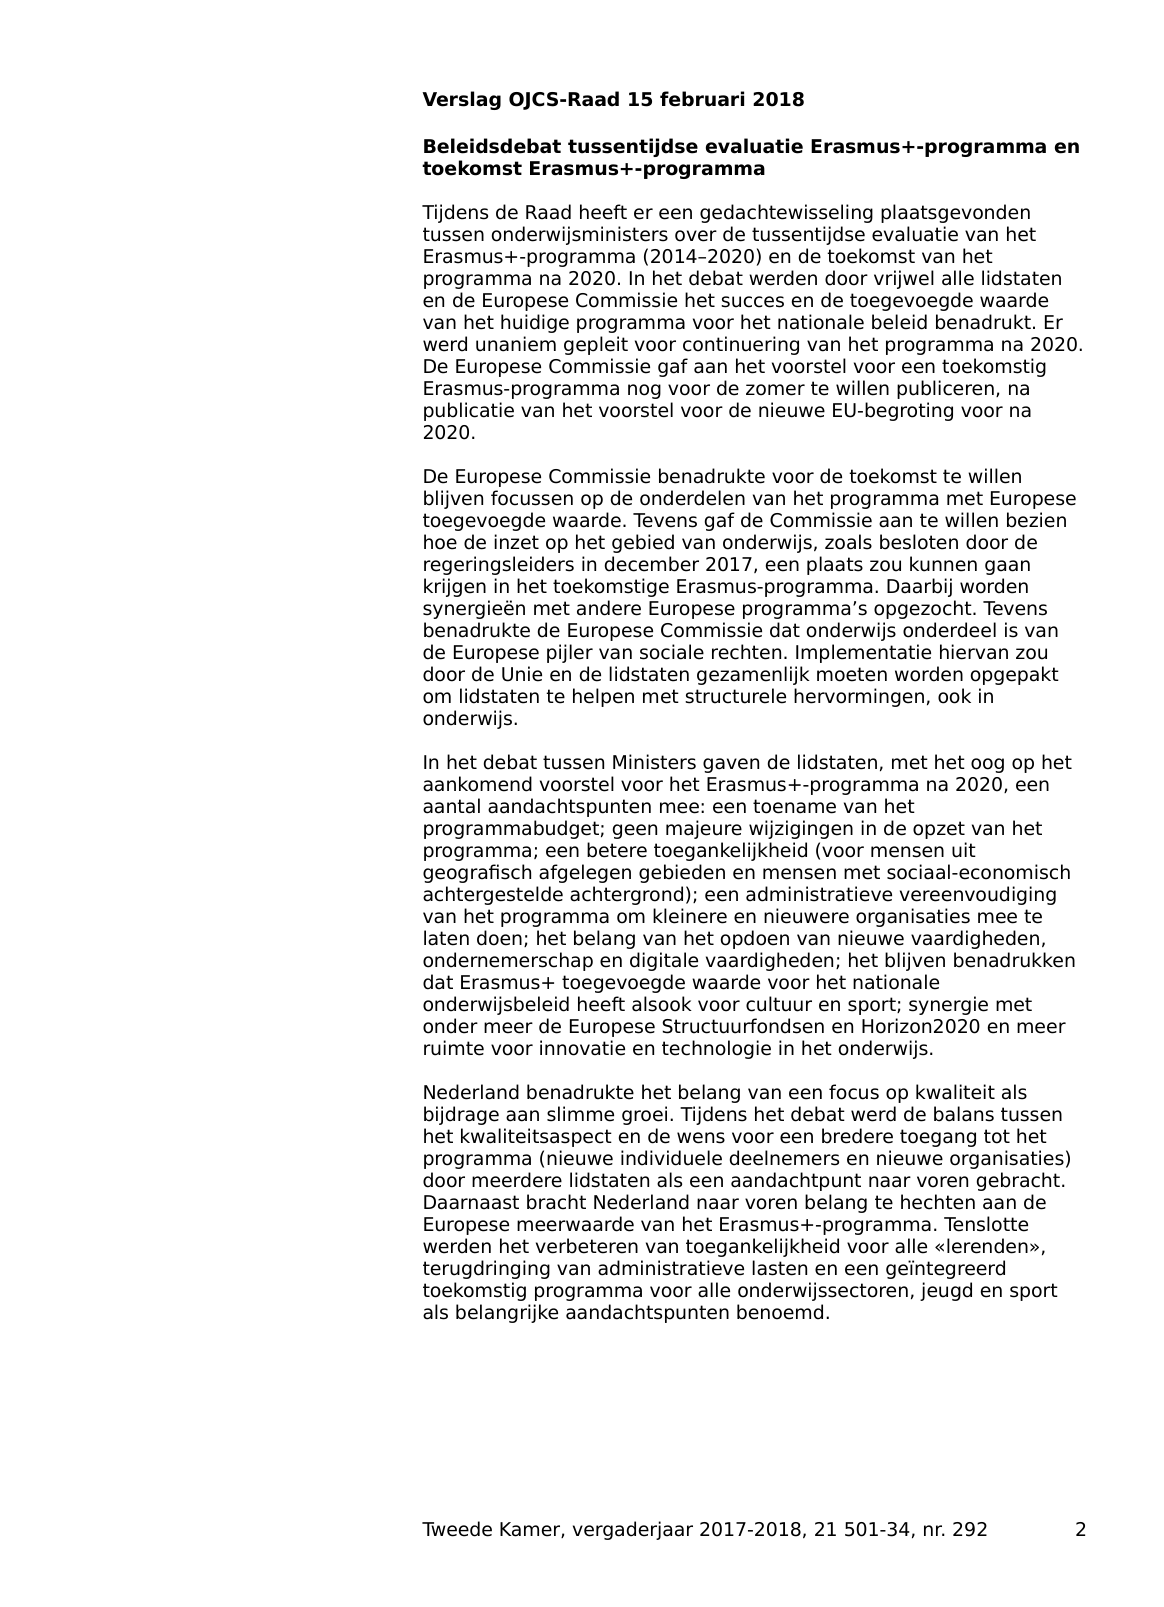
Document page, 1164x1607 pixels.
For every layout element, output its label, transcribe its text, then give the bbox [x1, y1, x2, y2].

text Nederland benadrukte het belang van een focus op kwaliteit als bijdrage aan slimme groei. Tijdens het debat werd de balans tussen het kwaliteitsaspect en de wens voor een bredere toegang tot het programma (nieuwe individuele deelnemers en nieuwe organisaties) door meerdere lidstaten als een aandachtpunt naar voren gebracht. Daarnaast bracht Nederland naar voren belang te hechten aan de Europese meerwaarde van het Erasmus+-programma. Tenslotte werden het verbeteren van toegankelijkheid voor alle «lerenden», terugdringing van administratieve lasten en een geïntegreerd toekomstig programma voor alle onderwijssectoren, jeugd en sport als belangrijke aandachtspunten benoemd. [422, 1082, 1087, 1324]
subtitle Verslag OJCS-Raad 15 februari 2018 [422, 89, 1087, 111]
text De Europese Commissie benadrukte voor de toekomst te willen blijven focussen op de onderdelen van het programma met Europese toegevoegde waarde. Tevens gaf de Commissie aan te willen bezien hoe de inzet op het gebied van onderwijs, zoals besloten door de regeringsleiders in december 2017, een plaats zou kunnen gaan krijgen in het toekomstige Erasmus-programma. Daarbij worden synergieën met andere Europese programma’s opgezocht. Tevens benadrukte de Europese Commissie dat onderwijs onderdeel is van de Europese pijler van sociale rechten. Implementatie hiervan zou door de Unie en de lidstaten gezamenlijk moeten worden opgepakt om lidstaten te helpen met structurele hervormingen, ook in onderwijs. [422, 466, 1087, 730]
text Tijdens de Raad heeft er een gedachtewisseling plaatsgevonden tussen onderwijsministers over de tussentijdse evaluatie van het Erasmus+-programma (2014–2020) en de toekomst van het programma na 2020. In het debat werden door vrijwel alle lidstaten en de Europese Commissie het succes en de toegevoegde waarde van het huidige programma voor het nationale beleid benadrukt. Er werd unaniem gepleit voor continuering van het programma na 2020. De Europese Commissie gaf aan het voorstel voor een toekomstig Erasmus-programma nog voor de zomer te willen publiceren, na publicatie van het voorstel voor de nieuwe EU-begroting voor na 2020. [422, 202, 1087, 444]
text In het debat tussen Ministers gaven de lidstaten, met het oog op het aankomend voorstel voor het Erasmus+-programma na 2020, een aantal aandachtspunten mee: een toename van het programmabudget; geen majeure wijzigingen in de opzet van het programma; een betere toegankelijkheid (voor mensen uit geografisch afgelegen gebieden en mensen met sociaal-economisch achtergestelde achtergrond); een administratieve vereenvoudiging van het programma om kleinere en nieuwere organisaties mee te laten doen; het belang van het opdoen van nieuwe vaardigheden, ondernemerschap en digitale vaardigheden; het blijven benadrukken dat Erasmus+ toegevoegde waarde voor het nationale onderwijsbeleid heeft alsook voor cultuur en sport; synergie met onder meer de Europese Structuurfondsen en Horizon2020 en meer ruimte voor innovatie en technologie in het onderwijs. [422, 752, 1087, 1060]
subtitle Beleidsdebat tussentijdse evaluatie Erasmus+-programma en toekomst Erasmus+-programma [422, 136, 1087, 180]
